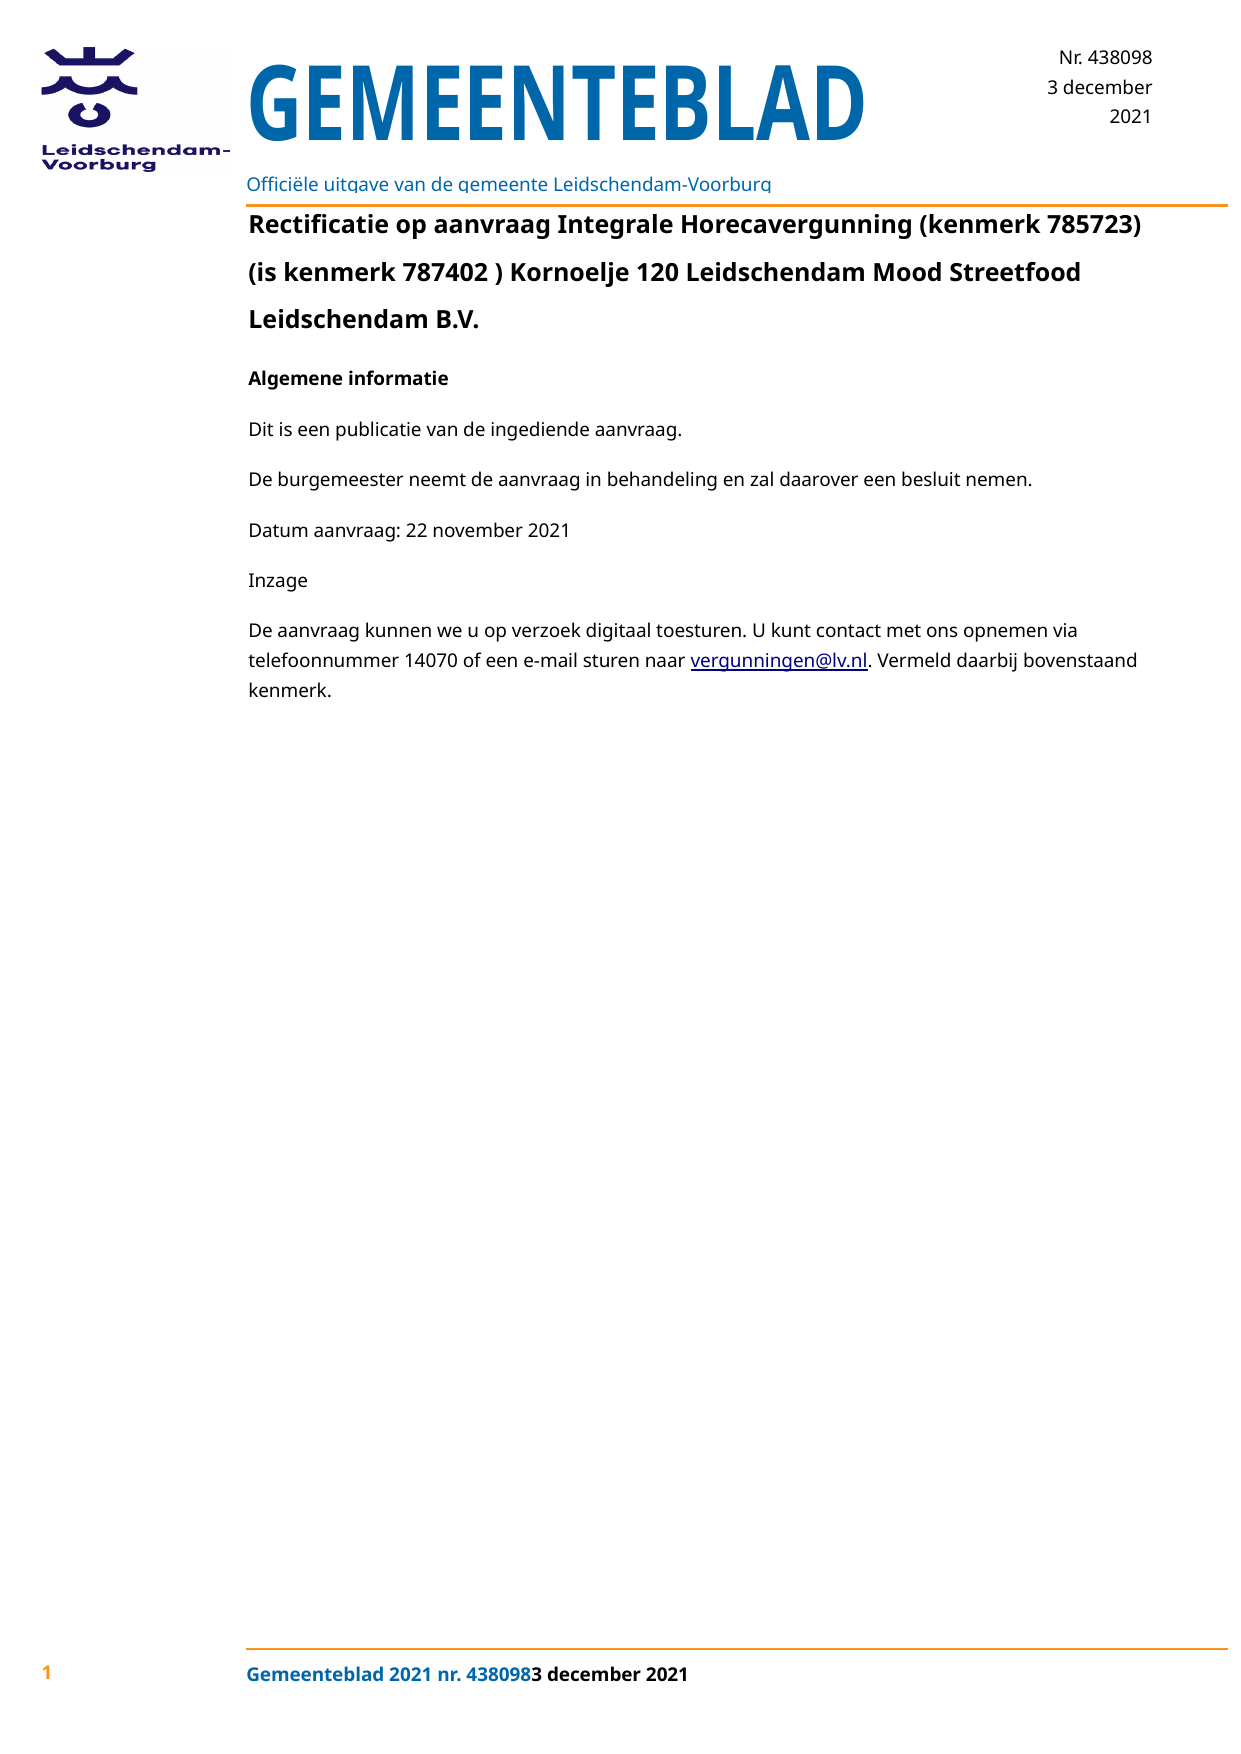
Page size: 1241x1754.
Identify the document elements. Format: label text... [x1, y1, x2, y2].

text Inzage [248, 567, 1152, 593]
text De burgemeester neemt de aanvraag in behandeling en zal daarover een besluit nemen. [248, 466, 1152, 492]
text Algemene informatie [248, 366, 1152, 391]
picture [41, 47, 231, 172]
text Datum aanvraag: 22 november 2021 [248, 517, 1152, 542]
text De aanvraag kunnen we u op verzoek digitaal toesturen. U kunt contact met ons opnemen via telefoonnummer 14070 of een e-mail sturen naar vergunningen@lv.nl. Vermeld daarbij bovenstaand kenmerk. [248, 618, 1152, 702]
text Rectificatie op aanvraag Integrale Horecavergunning (kenmerk 785723) (is kenmerk 787402 ) Kornoelje 120 Leidschendam Mood Streetfood Leidschendam B.V. [248, 207, 1152, 336]
text Dit is een publicatie van de ingediende aanvraag. [248, 416, 1152, 442]
